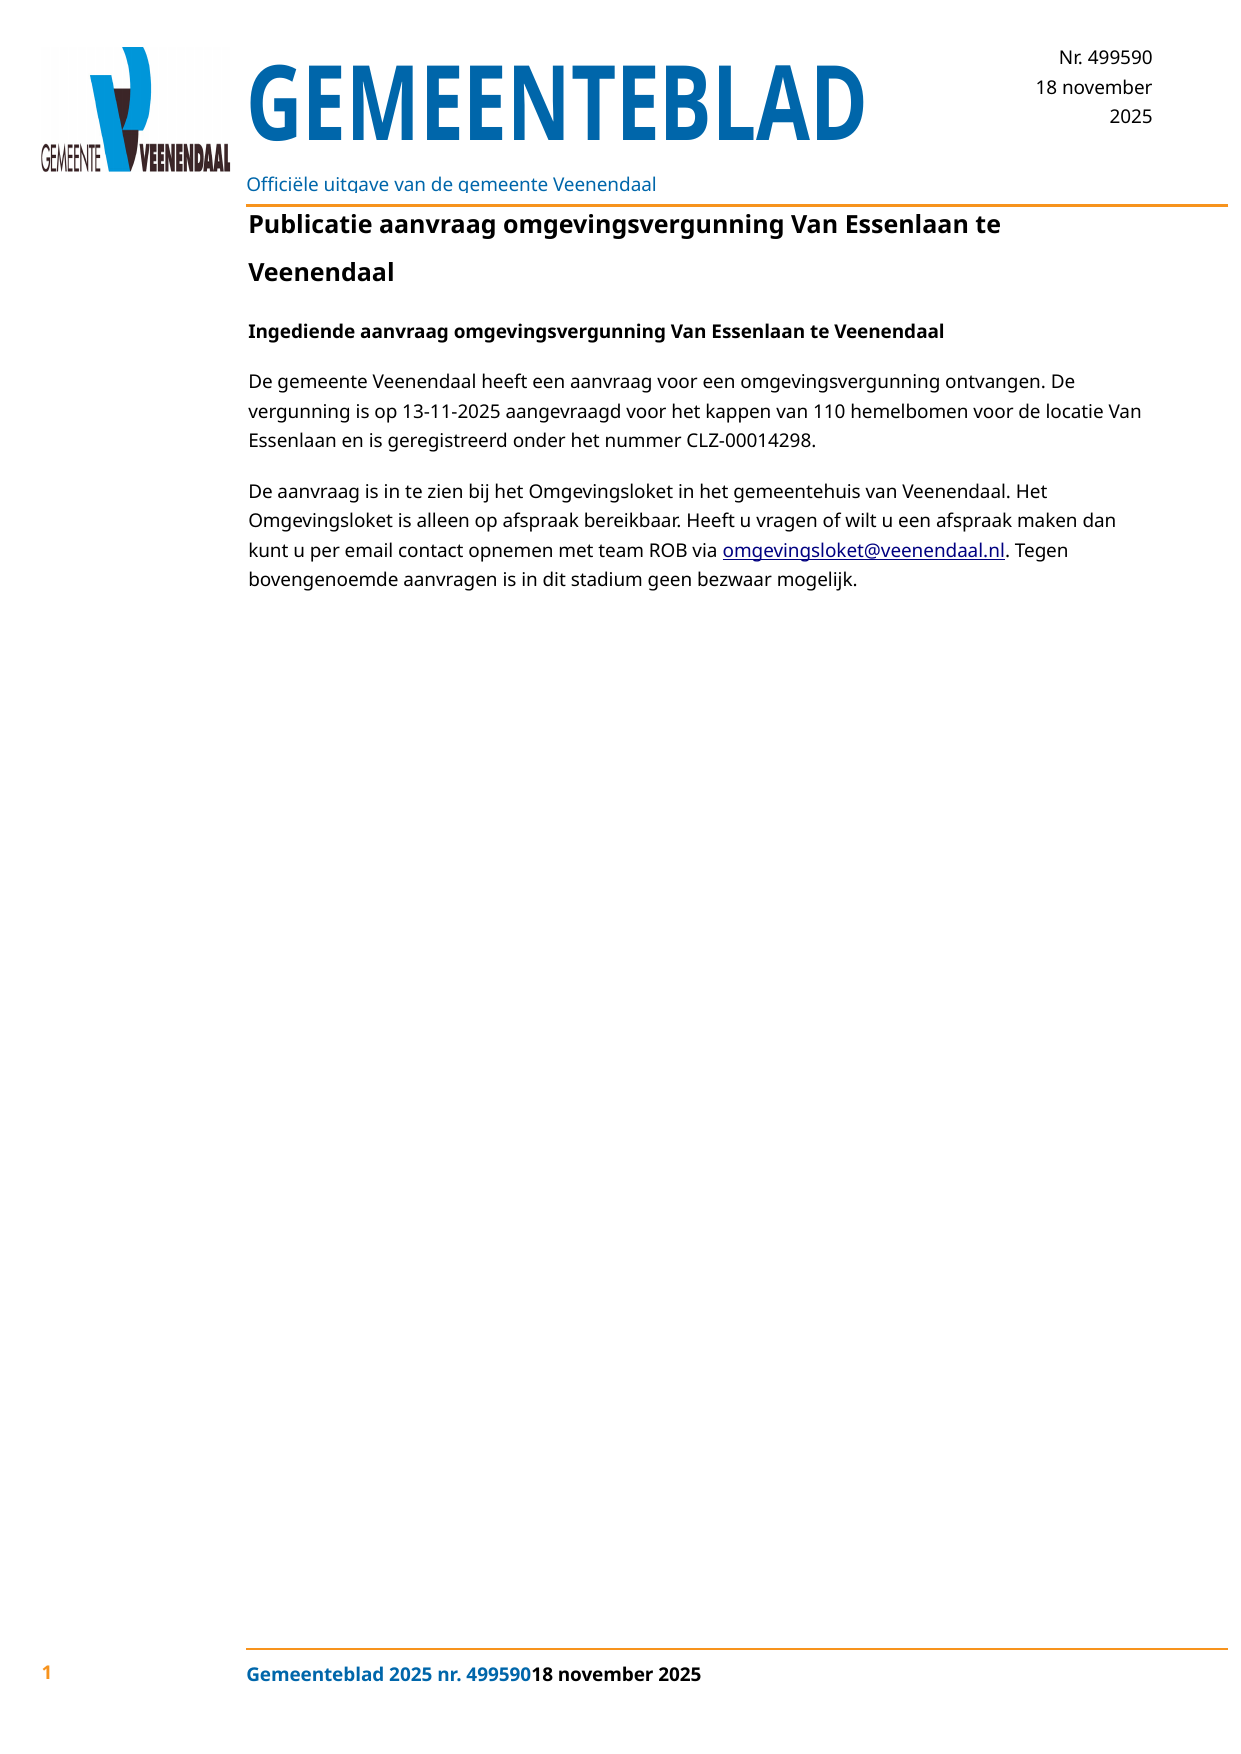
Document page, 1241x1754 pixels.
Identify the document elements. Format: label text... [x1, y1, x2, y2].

text De aanvraag is in te zien bij het Omgevingsloket in het gemeentehuis van Veenendaal. Het Omgevingsloket is alleen op afspraak bereikbaar. Heeft u vragen of wilt u een afspraak maken dan kunt u per email contact opnemen met team ROB via omgevingsloket@veenendaal.nl. Tegen bovengenoemde aanvragen is in dit stadium geen bezwaar mogelijk. [248, 478, 1152, 592]
text De gemeente Veenendaal heeft een aanvraag voor een omgevingsvergunning ontvangen. De vergunning is op 13-11-2025 aangevraagd voor het kappen van 110 hemelbomen voor de locatie Van Essenlaan en is geregistreerd onder het nummer CLZ-00014298. [248, 368, 1152, 453]
picture [123, 47, 231, 172]
picture [41, 47, 130, 172]
text Ingediende aanvraag omgevingsvergunning Van Essenlaan te Veenendaal [248, 318, 1152, 344]
text Publicatie aanvraag omgevingsvergunning Van Essenlaan te Veenendaal [248, 207, 1152, 288]
